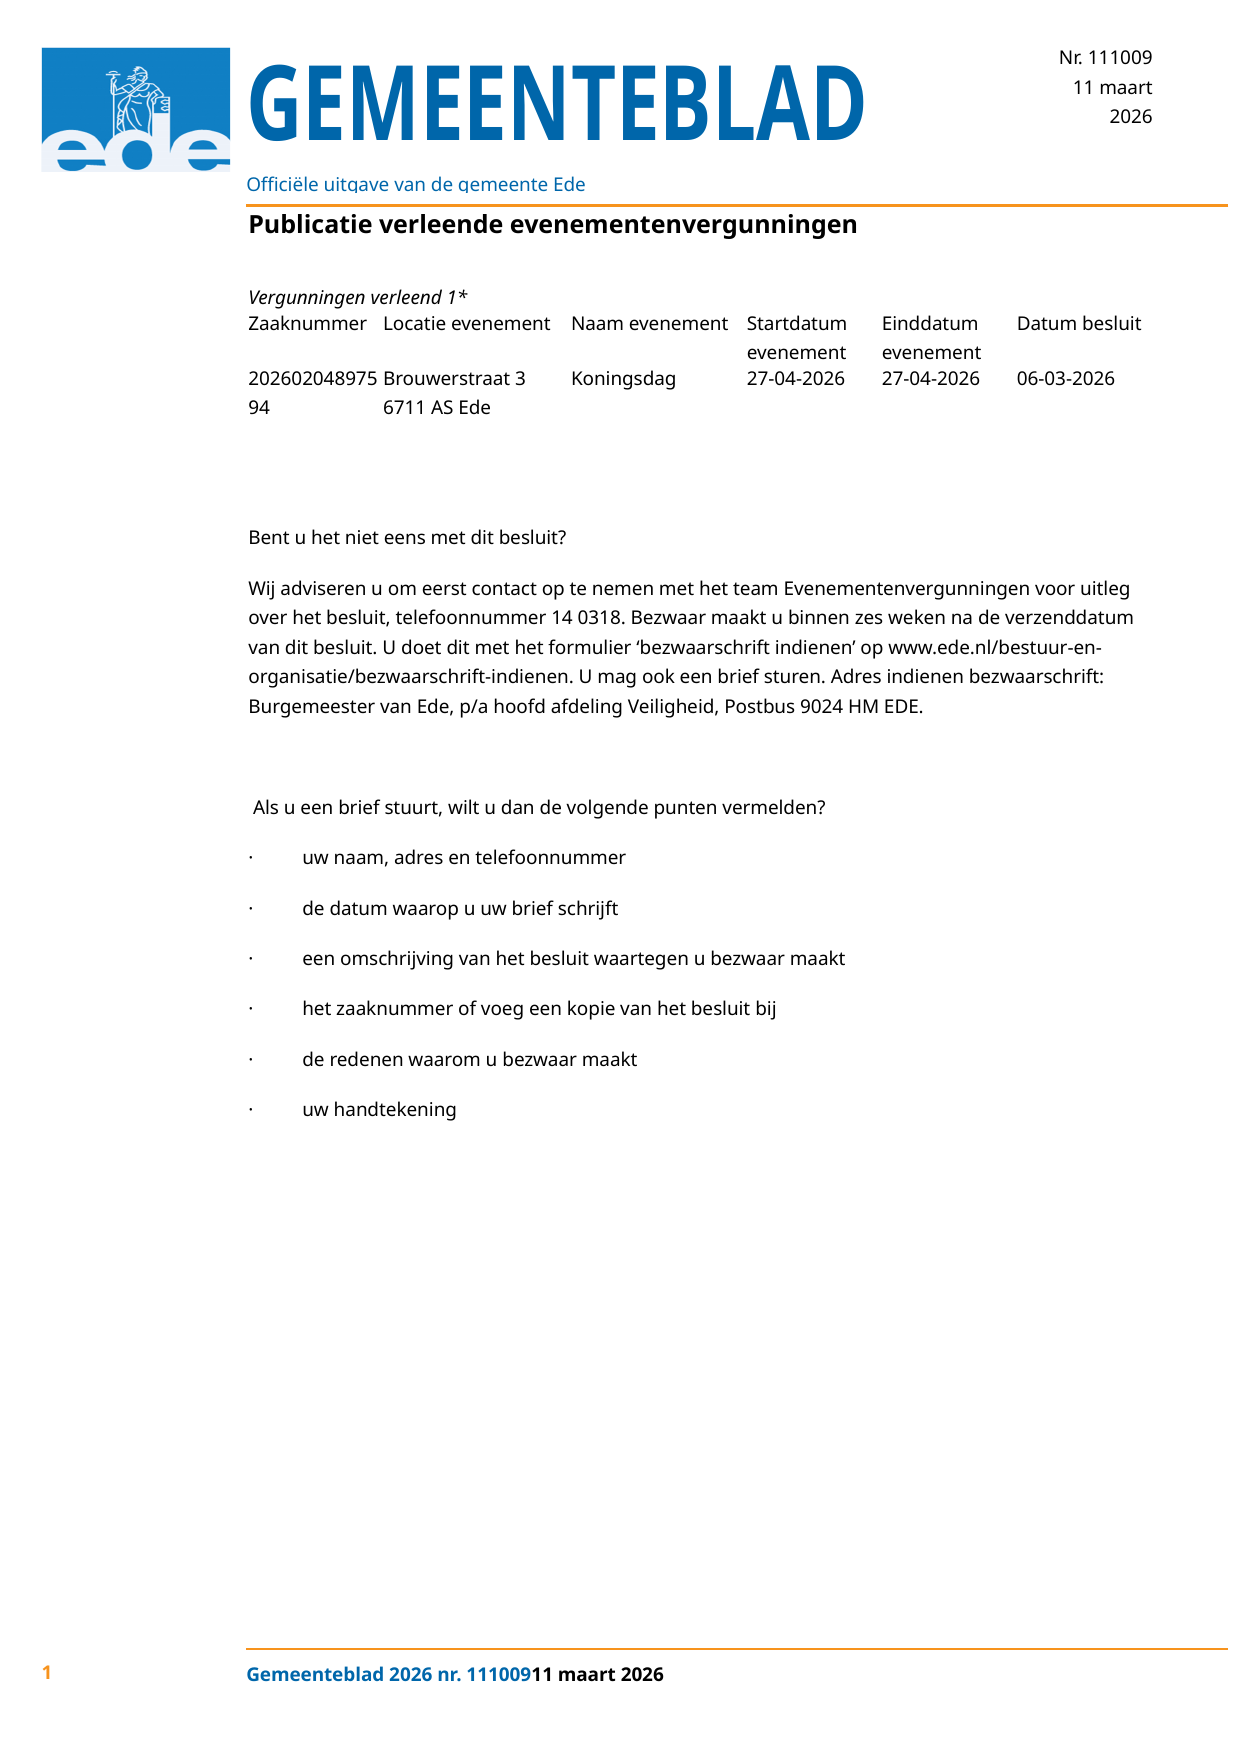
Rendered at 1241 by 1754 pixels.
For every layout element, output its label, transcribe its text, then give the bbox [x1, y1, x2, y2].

text · de redenen waarom u bezwaar maakt [248, 1046, 1152, 1072]
text · uw naam, adres en telefoonnummer [248, 844, 1152, 870]
table_cell 27-04-2026 [747, 365, 882, 420]
table_cell 27-04-2026 [882, 365, 1017, 420]
text Als u een brief stuurt, wilt u dan de volgende punten vermelden? [248, 794, 1152, 820]
table_cell 06-03-2026 [1017, 365, 1152, 420]
text Vergunningen verleend 1* [248, 284, 1152, 309]
table_cell Koningsdag [571, 365, 747, 420]
text · een omschrijving van het besluit waartegen u bezwaar maakt [248, 945, 1152, 971]
table_header Naam evenement [571, 310, 747, 365]
table_header Startdatum evenement [747, 310, 882, 365]
text · het zaaknummer of voeg een kopie van het besluit bij [248, 996, 1152, 1021]
table_cell 20260204897594 [248, 365, 383, 420]
text Bent u het niet eens met dit besluit? [248, 524, 1152, 550]
text · uw handtekening [248, 1096, 1152, 1122]
text Wij adviseren u om eerst contact op te nemen met het team Evenementenvergunningen voor uitleg over het besluit, telefoonnummer 14 0318. Bezwaar maakt u binnen zes weken na de verzenddatum van dit besluit. U doet dit met het formulier ‘bezwaarschrift indienen’ op www.ede.nl/bestuur-en-organisatie/bezwaarschrift-indienen. U mag ook een brief sturen. Adres indienen bezwaarschrift: Burgemeester van Ede, p/a hoofd afdeling Veiligheid, Postbus 9024 HM EDE. [248, 575, 1152, 719]
table_cell Brouwerstraat 3 6711 AS Ede [383, 365, 571, 420]
table_header Datum besluit [1017, 310, 1152, 365]
table_header Locatie evenement [383, 310, 571, 365]
table_header Einddatum evenement [882, 310, 1017, 365]
text · de datum waarop u uw brief schrijft [248, 895, 1152, 921]
picture [41, 47, 231, 172]
table_header Zaaknummer [248, 310, 383, 365]
text Publicatie verleende evenementenvergunningen [248, 207, 1152, 241]
